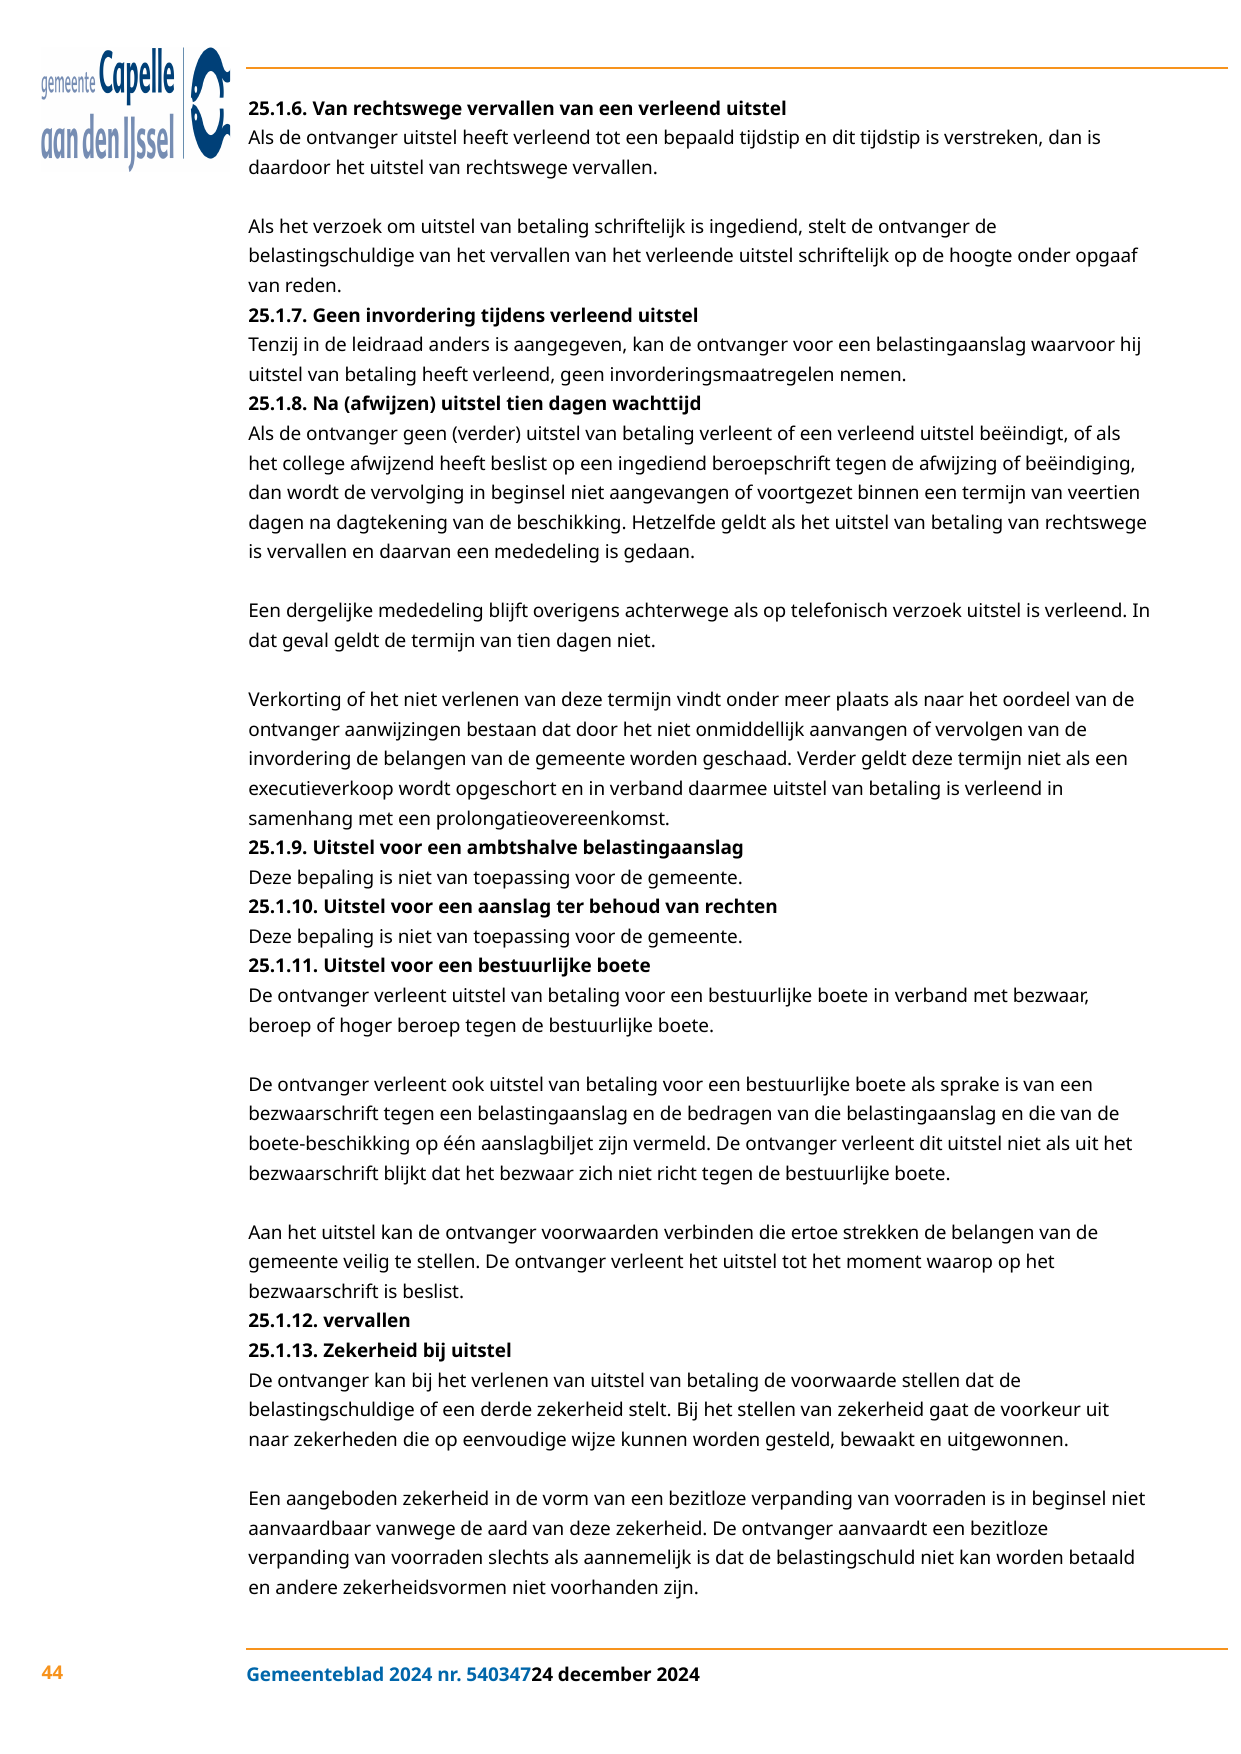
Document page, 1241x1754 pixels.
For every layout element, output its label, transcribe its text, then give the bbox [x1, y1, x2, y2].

text 25.1.9. Uitstel voor een ambtshalve belastingaanslag [248, 834, 1152, 860]
picture [41, 47, 231, 172]
text Als de ontvanger uitstel heeft verleend tot een bepaald tijdstip en dit tijdstip is verstreken, dan is daardoor het uitstel van rechtswege vervallen. [248, 124, 1152, 180]
text De ontvanger verleent uitstel van betaling voor een bestuurlijke boete in verband met bezwaar, beroep of hoger beroep tegen de bestuurlijke boete. [248, 982, 1152, 1038]
text Een aangeboden zekerheid in de vorm van een bezitloze verpanding van voorraden is in beginsel niet aanvaardbaar vanwege de aard van deze zekerheid. De ontvanger aanvaardt een bezitloze verpanding van voorraden slechts als aannemelijk is dat de belastingschuld niet kan worden betaald en andere zekerheidsvormen niet voorhanden zijn. [248, 1485, 1152, 1600]
text Deze bepaling is niet van toepassing voor de gemeente. [248, 923, 1152, 949]
text 25.1.12. vervallen [248, 1308, 1152, 1333]
text De ontvanger kan bij het verlenen van uitstel van betaling de voorwaarde stellen dat de belastingschuldige of een derde zekerheid stelt. Bij het stellen van zekerheid gaat de voorkeur uit naar zekerheden die op eenvoudige wijze kunnen worden gesteld, bewaakt en uitgewonnen. [248, 1367, 1152, 1452]
text Als de ontvanger geen (verder) uitstel van betaling verleent of een verleend uitstel beëindigt, of als het college afwijzend heeft beslist op een ingediend beroepschrift tegen de afwijzing of beëindiging, dan wordt de vervolging in beginsel niet aangevangen of voortgezet binnen een termijn van veertien dagen na dagtekening van de beschikking. Hetzelfde geldt als het uitstel van betaling van rechtswege is vervallen en daarvan een mededeling is gedaan. [248, 420, 1152, 564]
text Als het verzoek om uitstel van betaling schriftelijk is ingediend, stelt de ontvanger de belastingschuldige van het vervallen van het verleende uitstel schriftelijk op de hoogte onder opgaaf van reden. [248, 213, 1152, 298]
text 25.1.10. Uitstel voor een aanslag ter behoud van rechten [248, 893, 1152, 919]
text 25.1.7. Geen invordering tijdens verleend uitstel [248, 302, 1152, 328]
text Deze bepaling is niet van toepassing voor de gemeente. [248, 864, 1152, 890]
text 25.1.8. Na (afwijzen) uitstel tien dagen wachttijd [248, 391, 1152, 416]
text De ontvanger verleent ook uitstel van betaling voor een bestuurlijke boete als sprake is van een bezwaarschrift tegen een belastingaanslag en de bedragen van die belastingaanslag en die van de boete-beschikking op één aanslagbiljet zijn vermeld. De ontvanger verleent dit uitstel niet als uit het bezwaarschrift blijkt dat het bezwaar zich niet richt tegen de bestuurlijke boete. [248, 1071, 1152, 1186]
text 25.1.11. Uitstel voor een bestuurlijke boete [248, 953, 1152, 978]
text Een dergelijke mededeling blijft overigens achterwege als op telefonisch verzoek uitstel is verleend. In dat geval geldt de termijn van tien dagen niet. [248, 598, 1152, 653]
text Verkorting of het niet verlenen van deze termijn vindt onder meer plaats als naar het oordeel van de ontvanger aanwijzingen bestaan dat door het niet onmiddellijk aanvangen of vervolgen van de invordering de belangen van de gemeente worden geschaad. Verder geldt deze termijn niet als een executieverkoop wordt opgeschort en in verband daarmee uitstel van betaling is verleend in samenhang met een prolongatieovereenkomst. [248, 686, 1152, 831]
text 25.1.6. Van rechtswege vervallen van een verleend uitstel [248, 95, 1152, 121]
text 25.1.13. Zekerheid bij uitstel [248, 1337, 1152, 1363]
text Aan het uitstel kan de ontvanger voorwaarden verbinden die ertoe strekken de belangen van de gemeente veilig te stellen. De ontvanger verleent het uitstel tot het moment waarop op het bezwaarschrift is beslist. [248, 1219, 1152, 1304]
text Tenzij in de leidraad anders is aangegeven, kan de ontvanger voor een belastingaanslag waarvoor hij uitstel van betaling heeft verleend, geen invorderingsmaatregelen nemen. [248, 331, 1152, 387]
